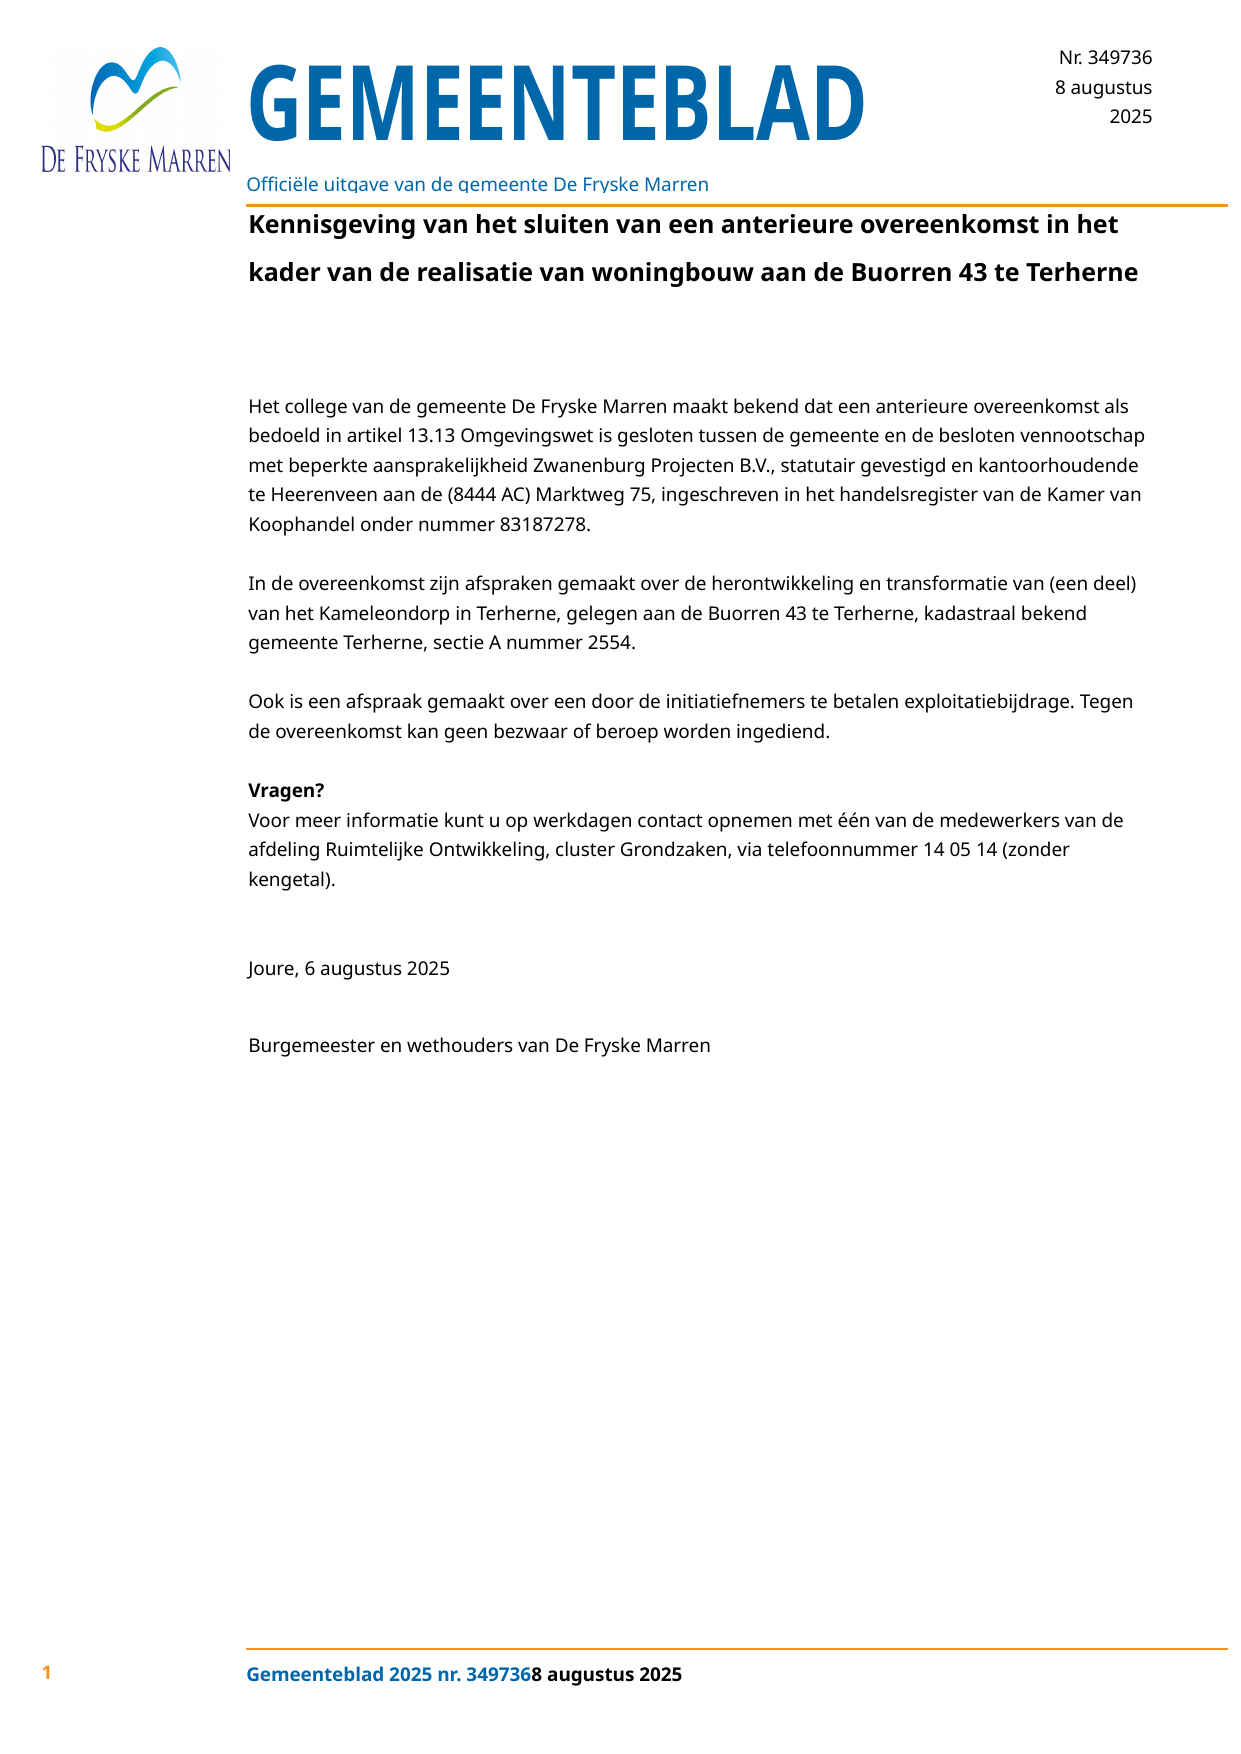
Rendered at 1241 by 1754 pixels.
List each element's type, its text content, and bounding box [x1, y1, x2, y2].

picture [41, 47, 231, 172]
text Vragen? [248, 777, 1152, 803]
text Het college van de gemeente De Fryske Marren maakt bekend dat een anterieure overeenkomst als bedoeld in artikel 13.13 Omgevingswet is gesloten tussen de gemeente en de besloten vennootschap met beperkte aansprakelijkheid Zwanenburg Projecten B.V., statutair gevestigd en kantoorhoudende te Heerenveen aan de (8444 AC) Marktweg 75, ingeschreven in het handelsregister van de Kamer van Koophandel onder nummer 83187278. [248, 393, 1152, 537]
text afdeling Ruimtelijke Ontwikkeling, cluster Grondzaken, via telefoonnummer 14 05 14 (zonder kengetal). [248, 837, 1152, 892]
text Joure, 6 augustus 2025 [248, 955, 1152, 981]
text Burgemeester en wethouders van De Fryske Marren [248, 1032, 1152, 1058]
text In de overeenkomst zijn afspraken gemaakt over de herontwikkeling en transformatie van (een deel) van het Kameleondorp in Terherne, gelegen aan de Buorren 43 te Terherne, kadastraal bekend gemeente Terherne, sectie A nummer 2554. [248, 570, 1152, 655]
text Ook is een afspraak gemaakt over een door de initiatiefnemers te betalen exploitatiebijdrage. Tegen de overeenkomst kan geen bezwaar of beroep worden ingediend. [248, 689, 1152, 744]
text Kennisgeving van het sluiten van een anterieure overeenkomst in het kader van de realisatie van woningbouw aan de Buorren 43 te Terherne [248, 207, 1152, 288]
text Voor meer informatie kunt u op werkdagen contact opnemen met één van de medewerkers van de [248, 807, 1152, 833]
